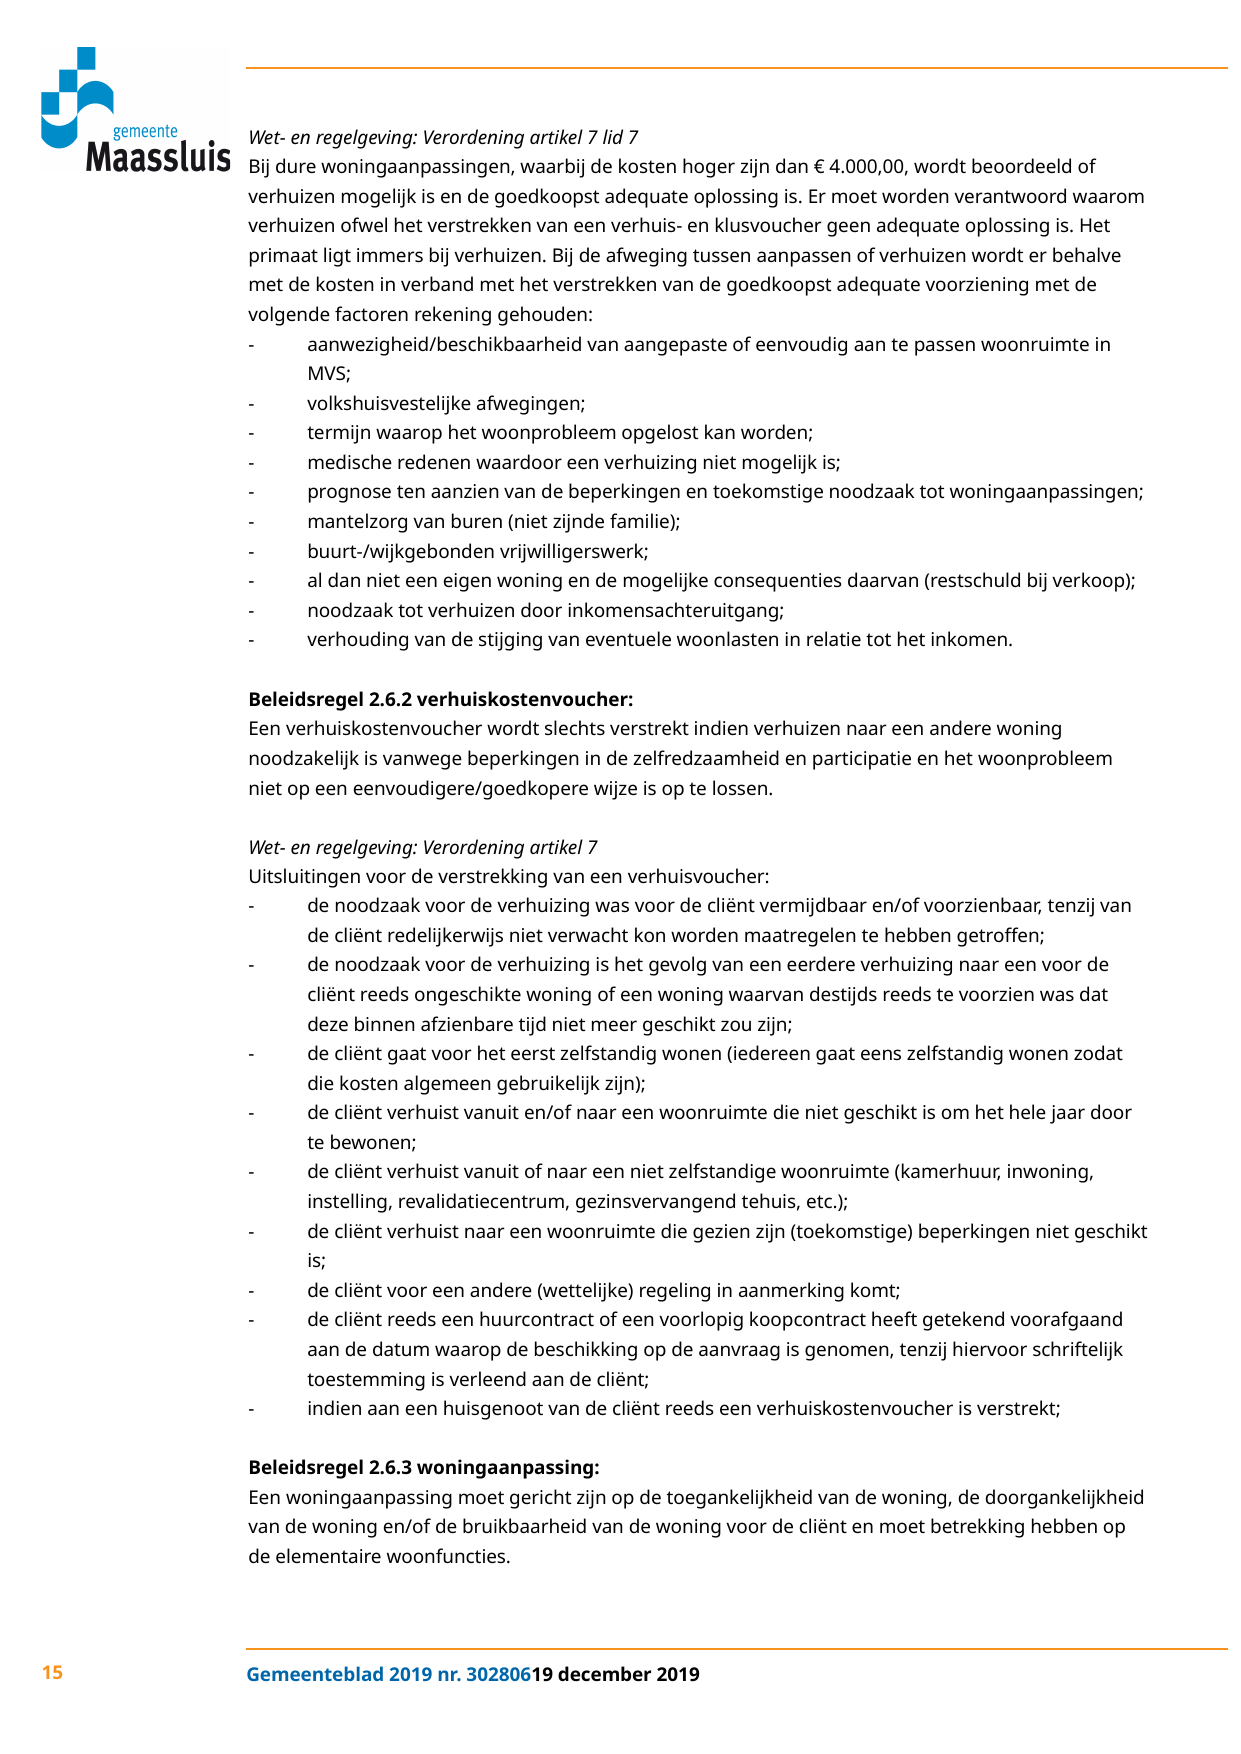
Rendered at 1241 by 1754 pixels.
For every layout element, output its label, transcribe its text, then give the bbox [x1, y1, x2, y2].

list buurt-/wijkgebonden vrijwilligerswerk; [248, 538, 1152, 564]
text Bij dure woningaanpassingen, waarbij de kosten hoger zijn dan € 4.000,00, wordt beoordeeld of verhuizen mogelijk is en de goedkoopst adequate oplossing is. Er moet worden verantwoord waarom verhuizen ofwel het verstrekken van een verhuis- en klusvoucher geen adequate oplossing is. Het primaat ligt immers bij verhuizen. Bij de afweging tussen aanpassen of verhuizen wordt er behalve met de kosten in verband met het verstrekken van de goedkoopst adequate voorziening met de volgende factoren rekening gehouden: [248, 153, 1152, 327]
list de cliënt gaat voor het eerst zelfstandig wonen (iedereen gaat eens zelfstandig wonen zodat die kosten algemeen gebruikelijk zijn); [248, 1040, 1152, 1096]
list de cliënt reeds een huurcontract of een voorlopig koopcontract heeft getekend voorafgaand aan de datum waarop de beschikking op de aanvraag is genomen, tenzij hiervoor schriftelijk toestemming is verleend aan de cliënt; [248, 1307, 1152, 1391]
list al dan niet een eigen woning en de mogelijke consequenties daarvan (restschuld bij verkoop); [248, 567, 1152, 593]
list de noodzaak voor de verhuizing was voor de cliënt vermijdbaar en/of voorzienbaar, tenzij van de cliënt redelijkerwijs niet verwacht kon worden maatregelen te hebben getroffen; [248, 892, 1152, 948]
list de cliënt verhuist vanuit of naar een niet zelfstandige woonruimte (kamerhuur, inwoning, instelling, revalidatiecentrum, gezinsvervangend tehuis, etc.); [248, 1159, 1152, 1214]
list termijn waarop het woonprobleem opgelost kan worden; [248, 419, 1152, 445]
list aanwezigheid/beschikbaarheid van aangepaste of eenvoudig aan te passen woonruimte in MVS; [248, 331, 1152, 386]
table_header Beleidsregel 2.6.3 woningaanpassing: Een woningaanpassing moet gericht zijn op de toegankelijkheid van de woning, de doorgankelijkheid van de woning en/of de bruikbaarheid van de woning voor de cliënt en moet betrekking hebben op de elementaire woonfuncties. [248, 1455, 1152, 1599]
list de noodzaak voor de verhuizing is het gevolg van een eerdere verhuizing naar een voor de cliënt reeds ongeschikte woning of een woning waarvan destijds reeds te voorzien was dat deze binnen afzienbare tijd niet meer geschikt zou zijn; [248, 952, 1152, 1036]
table_header Beleidsregel 2.6.2 verhuiskostenvoucher: Een verhuiskostenvoucher wordt slechts verstrekt indien verhuizen naar een andere woning noodzakelijk is vanwege beperkingen in de zelfredzaamheid en participatie en het woonprobleem niet op een eenvoudigere/goedkopere wijze is op te lossen. Wet- en regelgeving: Verordening artikel 7 [248, 686, 1152, 859]
picture [41, 47, 231, 172]
list de cliënt voor een andere (wettelijke) regeling in aanmerking komt; [248, 1277, 1152, 1303]
list noodzaak tot verhuizen door inkomensachteruitgang; [248, 597, 1152, 623]
picture [41, 47, 77, 92]
list mantelzorg van buren (niet zijnde familie); [248, 508, 1152, 534]
list verhouding van de stijging van eventuele woonlasten in relatie tot het inkomen. [248, 627, 1152, 652]
list volkshuisvestelijke afwegingen; [248, 390, 1152, 416]
text Uitsluitingen voor de verstrekking van een verhuisvoucher: [248, 863, 1152, 888]
list de cliënt verhuist vanuit en/of naar een woonruimte die niet geschikt is om het hele jaar door te bewonen; [248, 1099, 1152, 1155]
table_header Wet- en regelgeving: Verordening artikel 7 lid 7 [248, 95, 1152, 150]
list prognose ten aanzien van de beperkingen en toekomstige noodzaak tot woningaanpassingen; [248, 479, 1152, 504]
list indien aan een huisgenoot van de cliënt reeds een verhuiskostenvoucher is verstrekt; [248, 1395, 1152, 1421]
list medische redenen waardoor een verhuizing niet mogelijk is; [248, 449, 1152, 475]
list de cliënt verhuist naar een woonruimte die gezien zijn (toekomstige) beperkingen niet geschikt is; [248, 1218, 1152, 1273]
